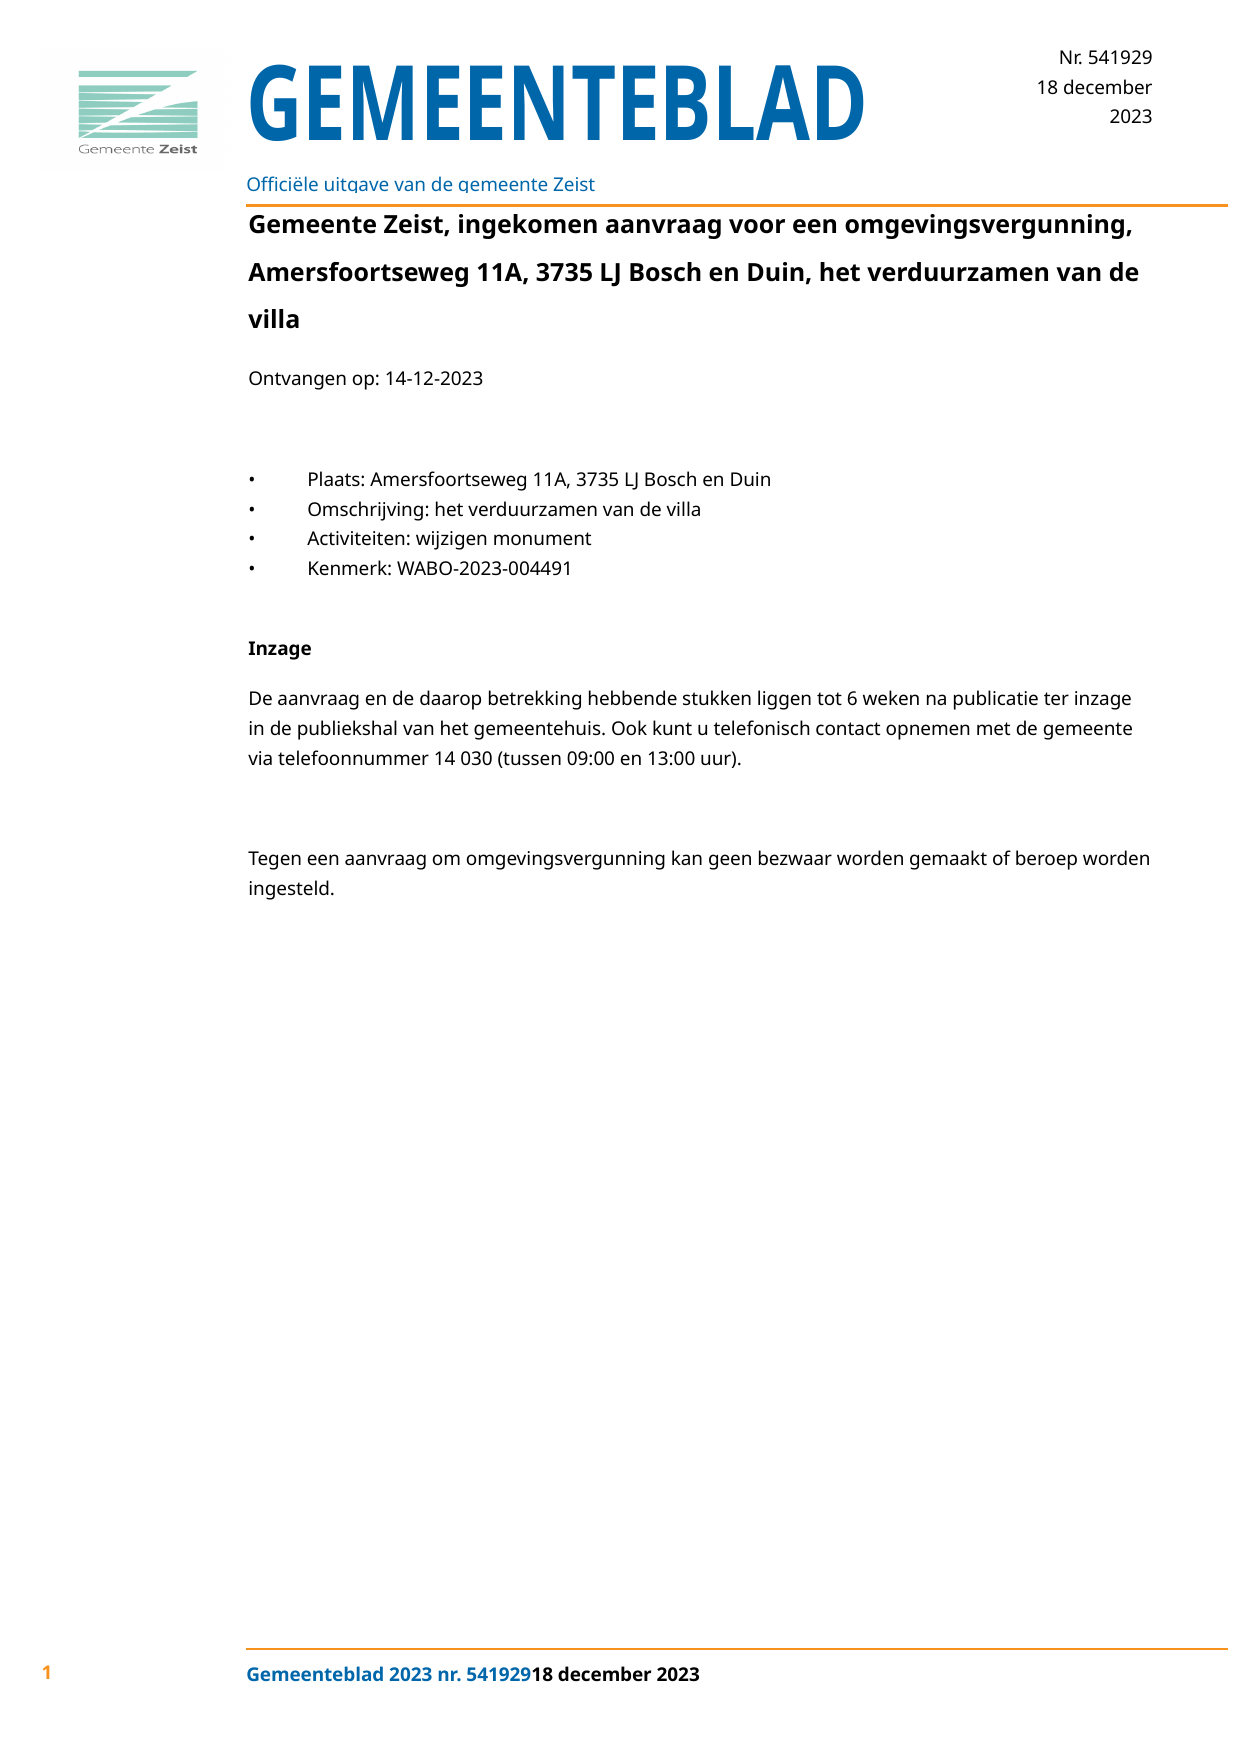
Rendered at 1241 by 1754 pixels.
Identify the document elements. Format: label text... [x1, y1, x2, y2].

list Omschrijving: het verduurzamen van de villa [248, 496, 1152, 522]
list Kenmerk: WABO-2023-004491 [248, 555, 1152, 581]
text Tegen een aanvraag om omgevingsvergunning kan geen bezwaar worden gemaakt of beroep worden ingesteld. [248, 846, 1152, 901]
text Ontvangen op: 14-12-2023 [248, 366, 1152, 391]
text Inzage [248, 635, 1152, 661]
list Plaats: Amersfoortseweg 11A, 3735 LJ Bosch en Duin [248, 466, 1152, 492]
text Gemeente Zeist, ingekomen aanvraag voor een omgevingsvergunning, Amersfoortseweg 11A, 3735 LJ Bosch en Duin, het verduurzamen van de villa [248, 207, 1152, 336]
picture [41, 47, 231, 172]
text De aanvraag en de daarop betrekking hebbende stukken liggen tot 6 weken na publicatie ter inzage in de publiekshal van het gemeentehuis. Ook kunt u telefonisch contact opnemen met de gemeente via telefoonnummer 14 030 (tussen 09:00 en 13:00 uur). [248, 686, 1152, 770]
list Activiteiten: wijzigen monument [248, 526, 1152, 551]
